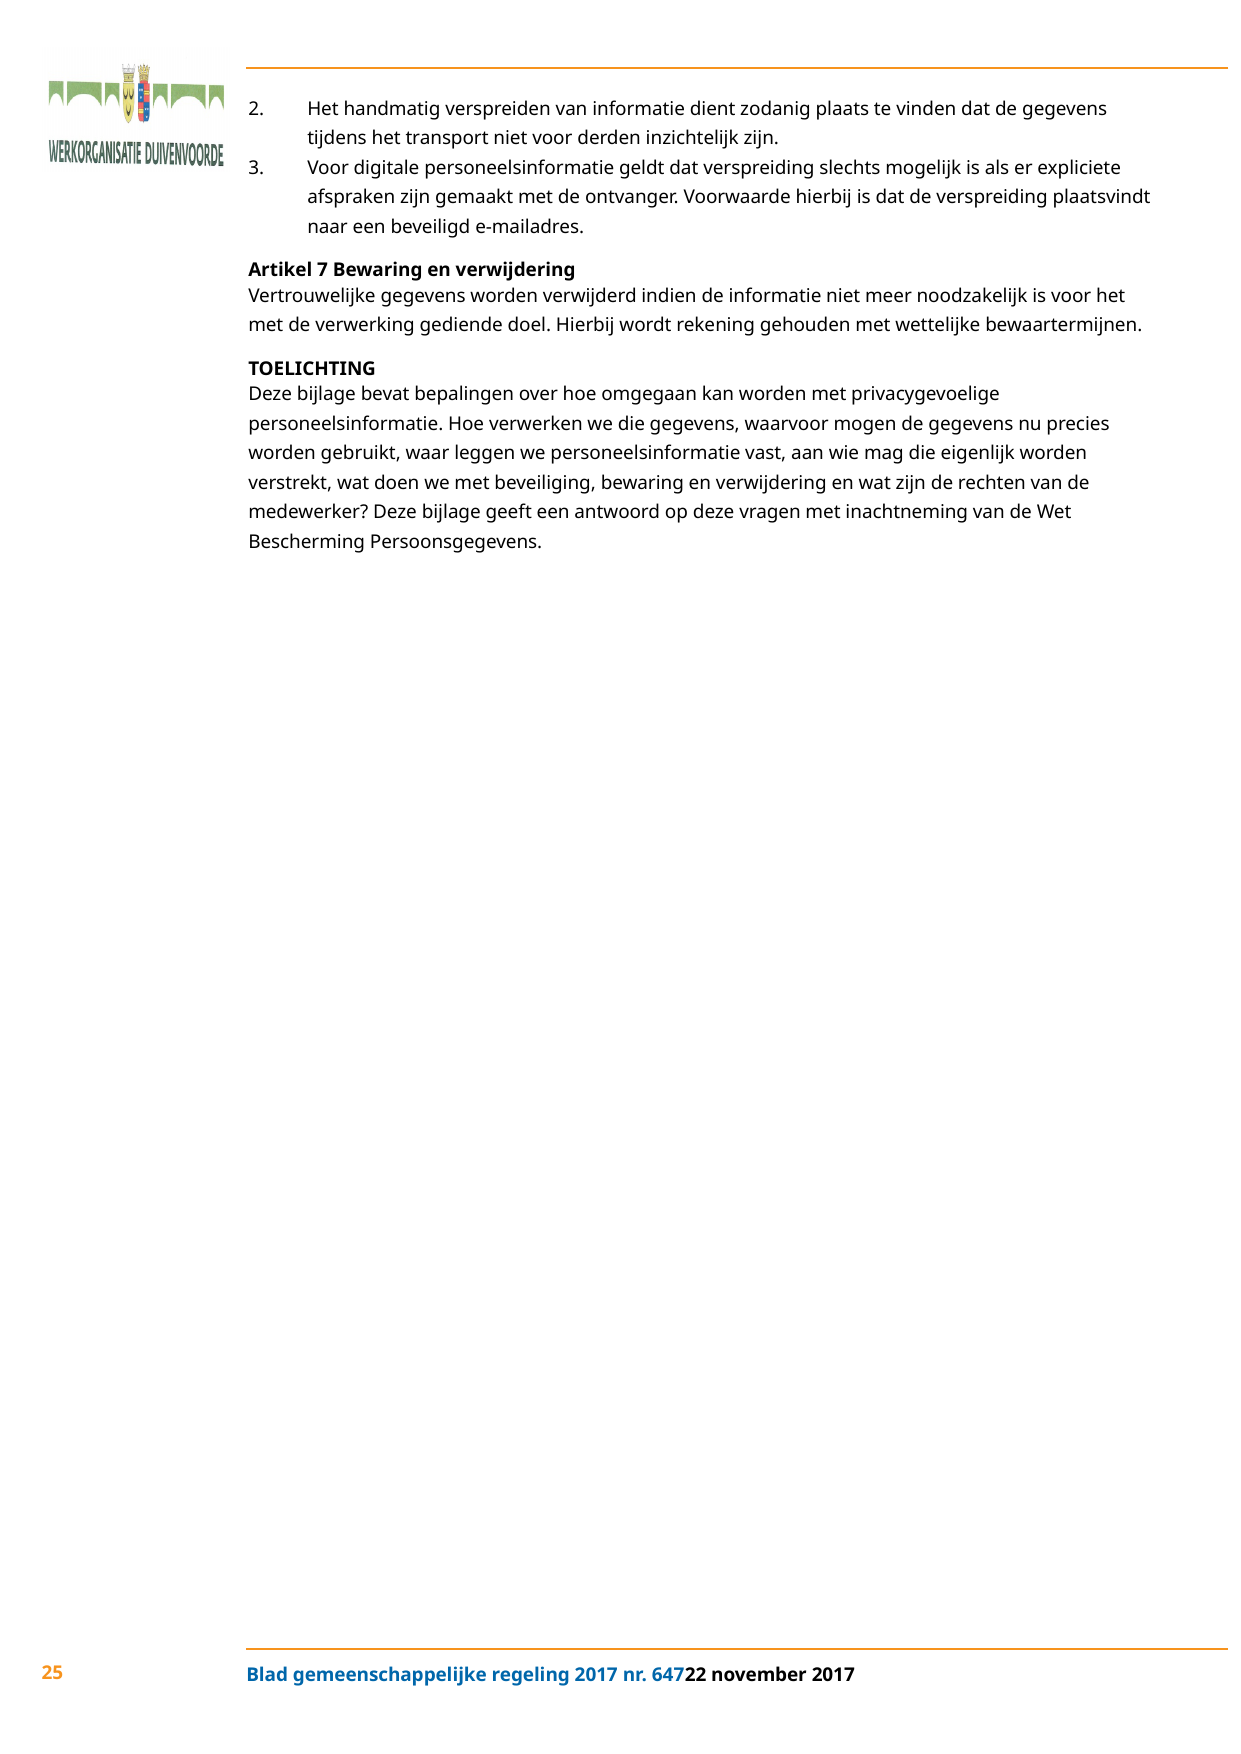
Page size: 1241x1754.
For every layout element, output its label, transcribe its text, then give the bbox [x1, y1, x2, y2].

text TOELICHTING [248, 355, 1152, 380]
text Deze bijlage bevat bepalingen over hoe omgegaan kan worden met privacygevoelige personeelsinformatie. Hoe verwerken we die gegevens, waarvoor mogen de gegevens nu precies worden gebruikt, waar leggen we personeelsinformatie vast, aan wie mag die eigenlijk worden verstrekt, wat doen we met beveiliging, bewaring en verwijdering en wat zijn de rechten van de medewerker? Deze bijlage geeft een antwoord op deze vragen met inachtneming van de Wet Bescherming Persoonsgegevens. [248, 380, 1152, 554]
text Artikel 7 Bewaring en verwijdering [248, 256, 1152, 282]
text Vertrouwelijke gegevens worden verwijderd indien de informatie niet meer noodzakelijk is voor het met de verwerking gediende doel. Hierbij wordt rekening gehouden met wettelijke bewaartermijnen. [248, 282, 1152, 337]
list Voor digitale personeelsinformatie geldt dat verspreiding slechts mogelijk is als er expliciete afspraken zijn gemaakt met de ontvanger. Voorwaarde hierbij is dat de verspreiding plaatsvindt naar een beveiligd e-mailadres. [248, 154, 1152, 239]
list Het handmatig verspreiden van informatie dient zodanig plaats te vinden dat de gegevens tijdens het transport niet voor derden inzichtelijk zijn. [248, 95, 1152, 150]
picture [41, 47, 231, 172]
